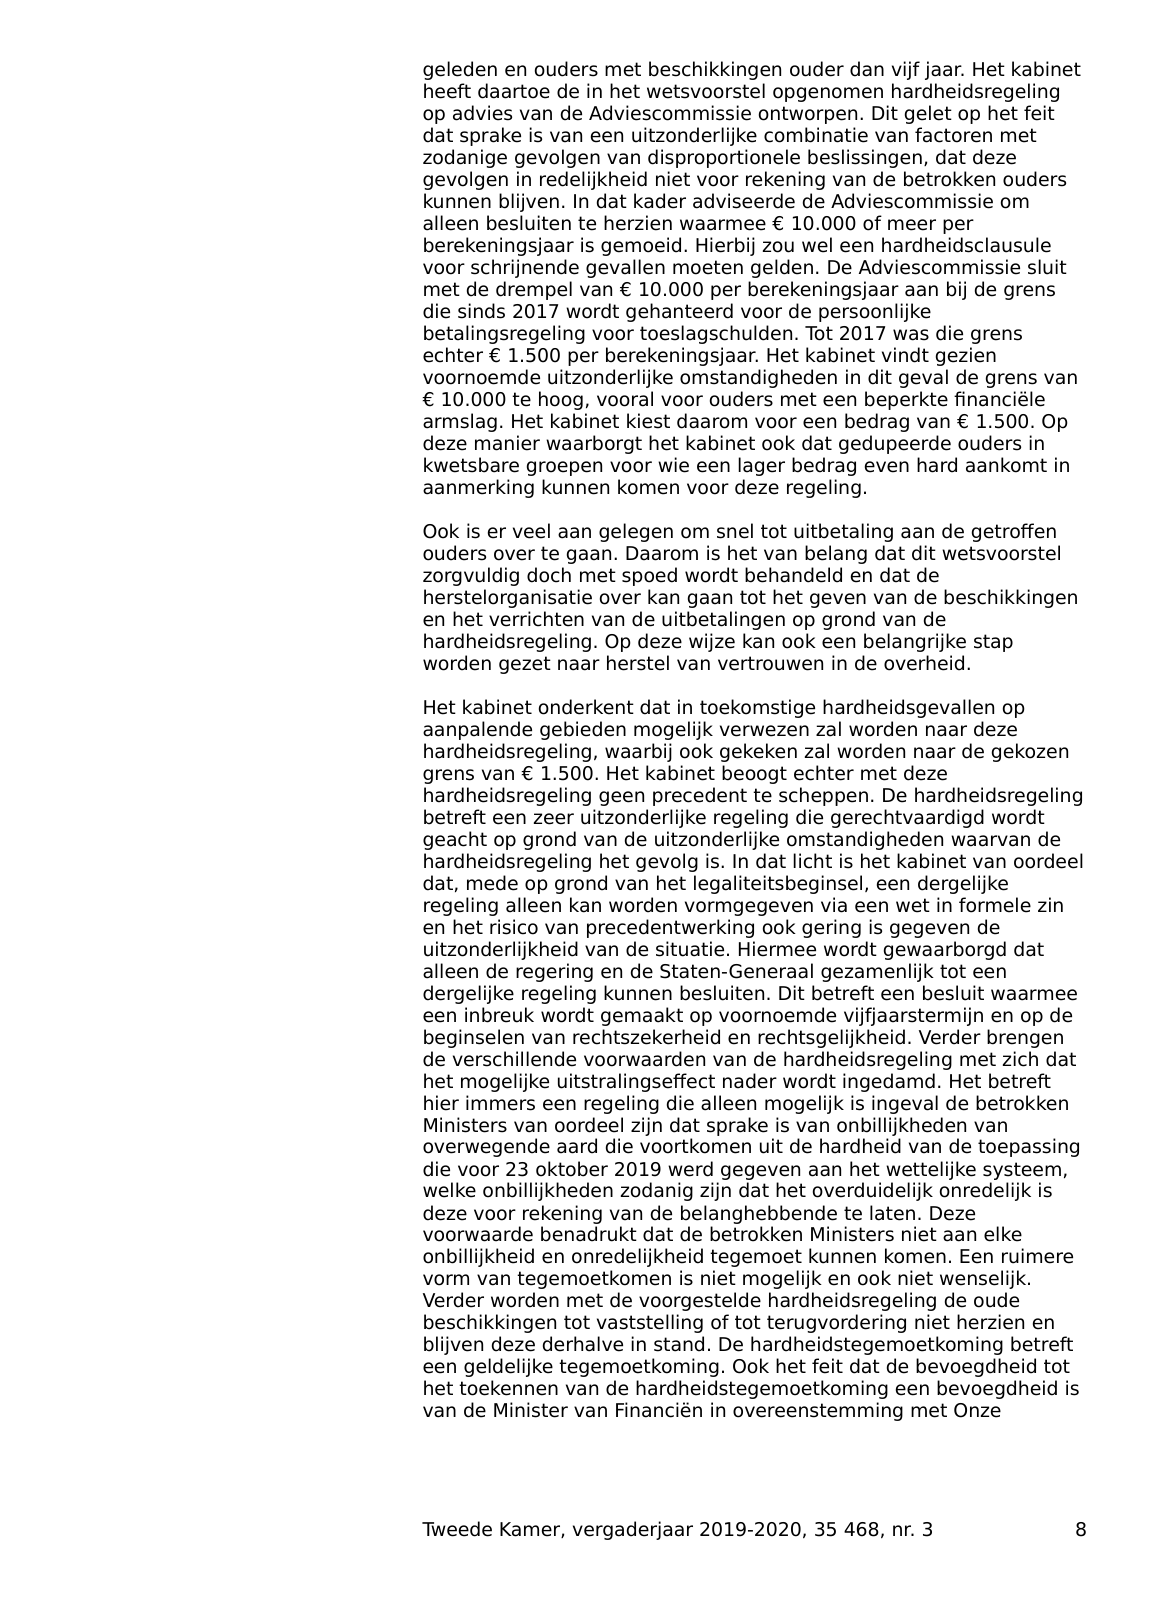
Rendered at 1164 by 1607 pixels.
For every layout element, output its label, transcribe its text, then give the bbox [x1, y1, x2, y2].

text Ook is er veel aan gelegen om snel tot uitbetaling aan de getroffen ouders over te gaan. Daarom is het van belang dat dit wetsvoorstel zorgvuldig doch met spoed wordt behandeld en dat de herstelorganisatie over kan gaan tot het geven van de beschikkingen en het verrichten van de uitbetalingen op grond van de hardheidsregeling. Op deze wijze kan ook een belangrijke stap worden gezet naar herstel van vertrouwen in de overheid. [422, 521, 1087, 675]
text geleden en ouders met beschikkingen ouder dan vijf jaar. Het kabinet heeft daartoe de in het wetsvoorstel opgenomen hardheidsregeling op advies van de Adviescommissie ontworpen. Dit gelet op het feit dat sprake is van een uitzonderlijke combinatie van factoren met zodanige gevolgen van disproportionele beslissingen, dat deze gevolgen in redelijkheid niet voor rekening van de betrokken ouders kunnen blijven. In dat kader adviseerde de Adviescommissie om alleen besluiten te herzien waarmee € 10.000 of meer per berekeningsjaar is gemoeid. Hierbij zou wel een hardheidsclausule voor schrijnende gevallen moeten gelden. De Adviescommissie sluit met de drempel van € 10.000 per berekeningsjaar aan bij de grens die sinds 2017 wordt gehanteerd voor de persoonlijke betalingsregeling voor toeslagschulden. Tot 2017 was die grens echter € 1.500 per berekeningsjaar. Het kabinet vindt gezien voornoemde uitzonderlijke omstandigheden in dit geval de grens van € 10.000 te hoog, vooral voor ouders met een beperkte financiële armslag. Het kabinet kiest daarom voor een bedrag van € 1.500. Op deze manier waarborgt het kabinet ook dat gedupeerde ouders in kwetsbare groepen voor wie een lager bedrag even hard aankomt in aanmerking kunnen komen voor deze regeling. [422, 59, 1087, 499]
text Het kabinet onderkent dat in toekomstige hardheidsgevallen op aanpalende gebieden mogelijk verwezen zal worden naar deze hardheidsregeling, waarbij ook gekeken zal worden naar de gekozen grens van € 1.500. Het kabinet beoogt echter met deze hardheidsregeling geen precedent te scheppen. De hardheidsregeling betreft een zeer uitzonderlijke regeling die gerechtvaardigd wordt geacht op grond van de uitzonderlijke omstandigheden waarvan de hardheidsregeling het gevolg is. In dat licht is het kabinet van oordeel dat, mede op grond van het legaliteitsbeginsel, een dergelijke regeling alleen kan worden vormgegeven via een wet in formele zin en het risico van precedentwerking ook gering is gegeven de uitzonderlijkheid van de situatie. Hiermee wordt gewaarborgd dat alleen de regering en de Staten-Generaal gezamenlijk tot een dergelijke regeling kunnen besluiten. Dit betreft een besluit waarmee een inbreuk wordt gemaakt op voornoemde vijfjaarstermijn en op de beginselen van rechtszekerheid en rechtsgelijkheid. Verder brengen de verschillende voorwaarden van de hardheidsregeling met zich dat het mogelijke uitstralingseffect nader wordt ingedamd. Het betreft hier immers een regeling die alleen mogelijk is ingeval de betrokken Ministers van oordeel zijn dat sprake is van onbillijkheden van overwegende aard die voortkomen uit de hardheid van de toepassing die voor 23 oktober 2019 werd gegeven aan het wettelijke systeem, welke onbillijkheden zodanig zijn dat het overduidelijk onredelijk is deze voor rekening van de belanghebbende te laten. Deze voorwaarde benadrukt dat de betrokken Ministers niet aan elke onbillijkheid en onredelijkheid tegemoet kunnen komen. Een ruimere vorm van tegemoetkomen is niet mogelijk en ook niet wenselijk. Verder worden met de voorgestelde hardheidsregeling de oude beschikkingen tot vaststelling of tot terugvordering niet herzien en blijven deze derhalve in stand. De hardheidstegemoetkoming betreft een geldelijke tegemoetkoming. Ook het feit dat de bevoegdheid tot het toekennen van de hardheidstegemoetkoming een bevoegdheid is van de Minister van Financiën in overeenstemming met Onze [422, 697, 1087, 1422]
